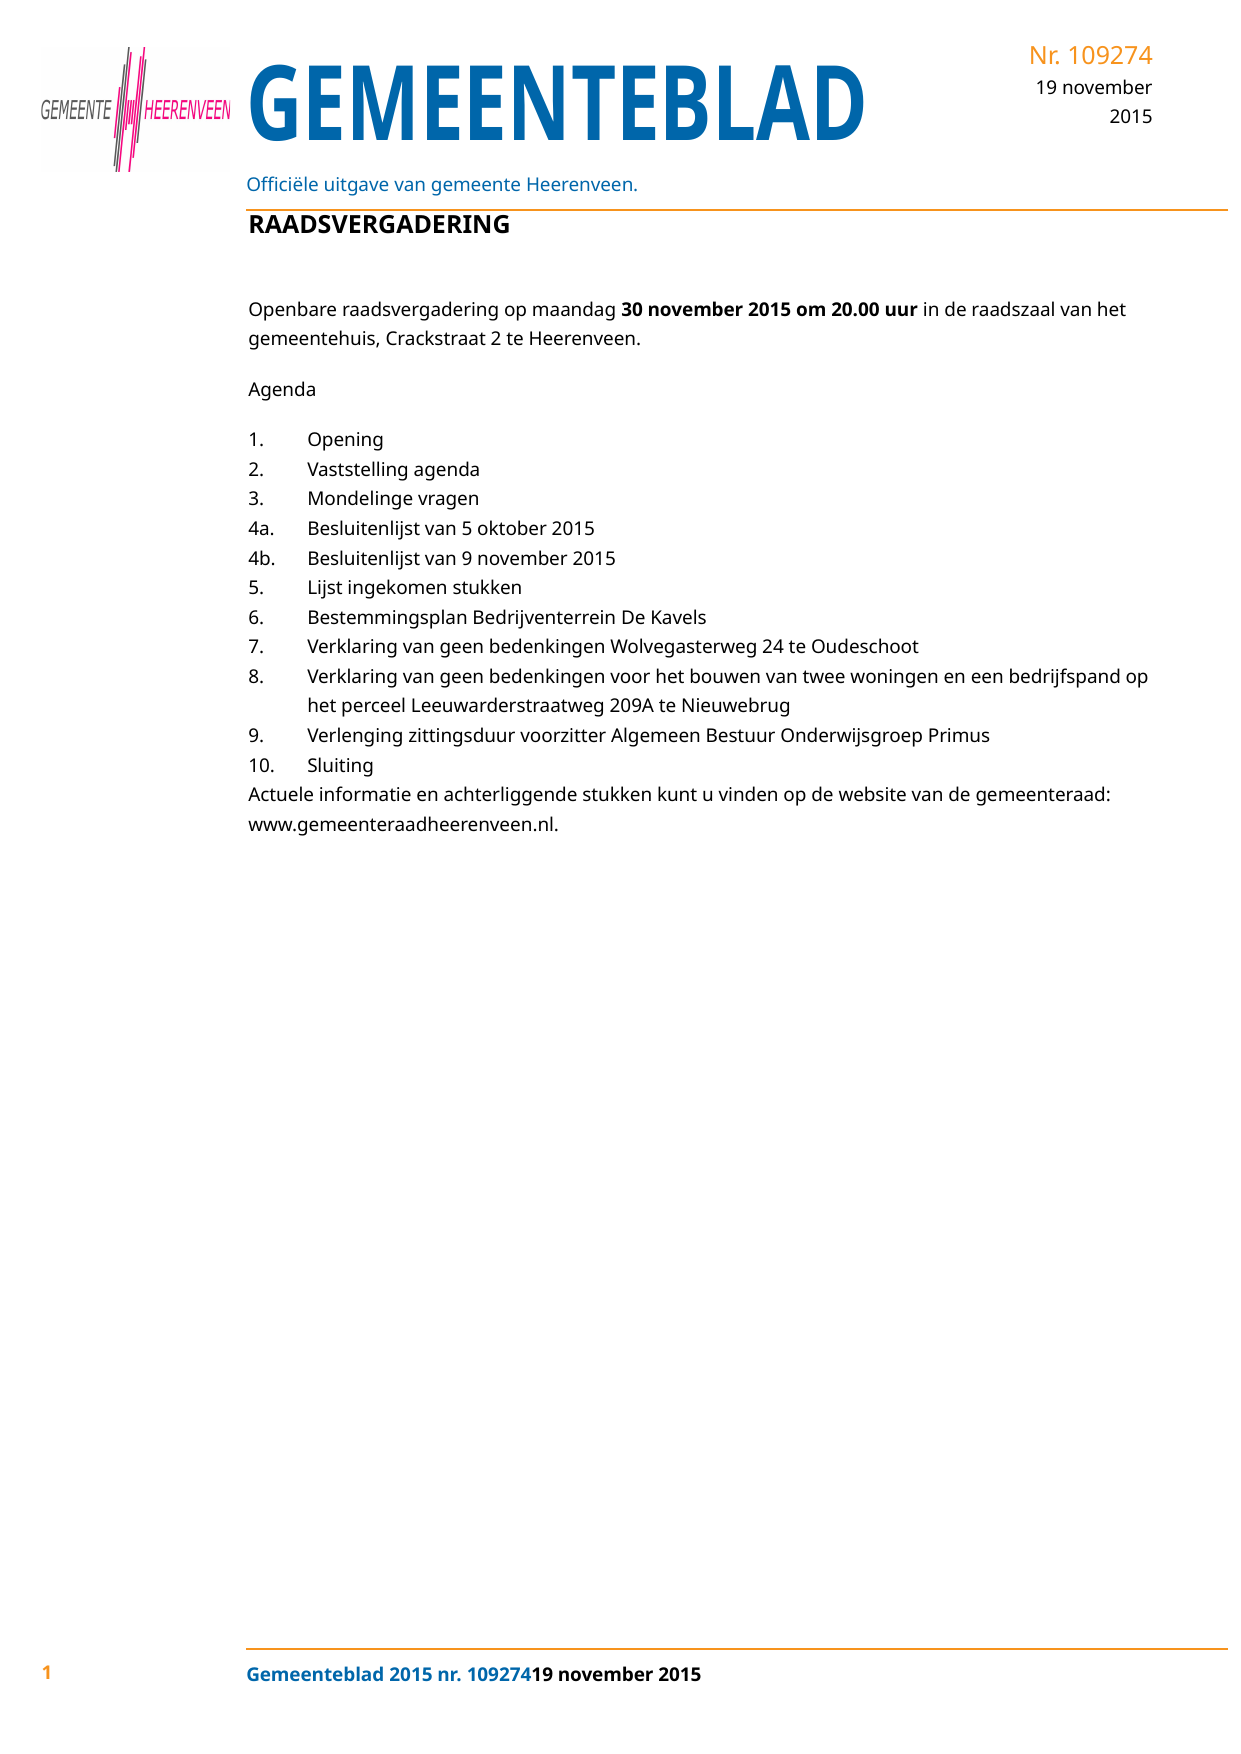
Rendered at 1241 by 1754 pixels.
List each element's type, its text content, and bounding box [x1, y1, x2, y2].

list Besluitenlijst van 9 november 2015 [248, 545, 1152, 571]
list Verklaring van geen bedenkingen voor het bouwen van twee woningen en een bedrijfspand op het perceel Leeuwarderstraatweg 209A te Nieuwebrug [248, 663, 1152, 718]
list Mondelinge vragen [248, 486, 1152, 511]
list Vaststelling agenda [248, 456, 1152, 482]
text Agenda [248, 376, 1152, 402]
list Besluitenlijst van 5 oktober 2015 [248, 515, 1152, 541]
picture [41, 47, 231, 172]
list Verklaring van geen bedenkingen Wolvegasterweg 24 te Oudeschoot [248, 633, 1152, 659]
list Verlenging zittingsduur voorzitter Algemeen Bestuur Onderwijsgroep Primus [248, 722, 1152, 748]
list Opening [248, 426, 1152, 452]
text RAADSVERGADERING [248, 211, 1152, 241]
list Sluiting [248, 752, 1152, 778]
text Openbare raadsvergadering op maandag 30 november 2015 om 20.00 uur in de raadszaal van het gemeentehuis, Crackstraat 2 te Heerenveen. [248, 296, 1152, 351]
list Bestemmingsplan Bedrijventerrein De Kavels [248, 604, 1152, 630]
text Actuele informatie en achterliggende stukken kunt u vinden op de website van de gemeenteraad: www.gemeenteraadheerenveen.nl. [248, 781, 1152, 837]
list Lijst ingekomen stukken [248, 574, 1152, 600]
